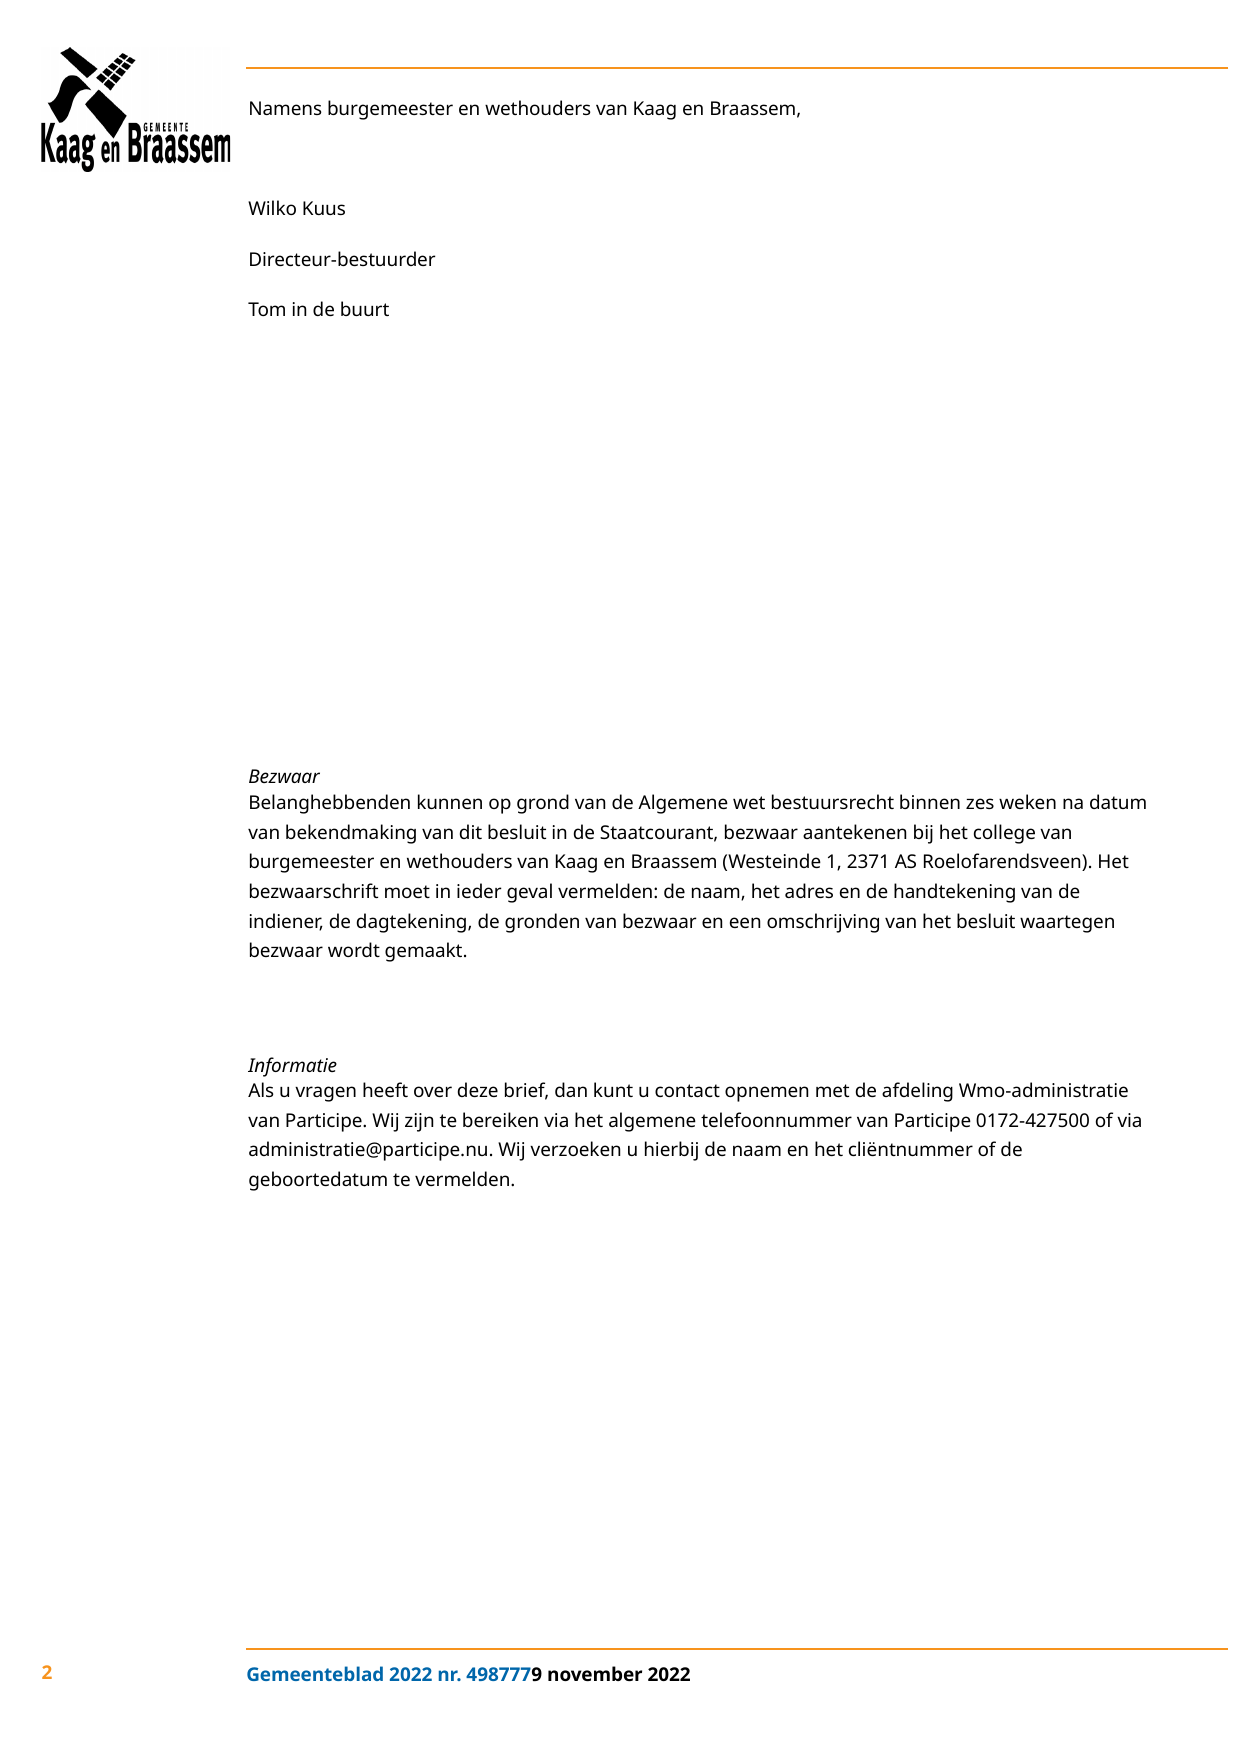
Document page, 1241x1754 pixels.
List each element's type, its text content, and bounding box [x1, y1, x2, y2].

text Directeur-bestuurder [248, 246, 1152, 272]
text Bezwaar [248, 764, 1152, 789]
text Informatie [248, 1052, 1152, 1077]
text Namens burgemeester en wethouders van Kaag en Braassem, [248, 95, 1152, 121]
picture [41, 47, 231, 172]
text Tom in de buurt [248, 296, 1152, 322]
text Belanghebbenden kunnen op grond van de Algemene wet bestuursrecht binnen zes weken na datum van bekendmaking van dit besluit in de Staatcourant, bezwaar aantekenen bij het college van burgemeester en wethouders van Kaag en Braassem (Westeinde 1, 2371 AS Roelofarendsveen). Het bezwaarschrift moet in ieder geval vermelden: de naam, het adres en de handtekening van de indiener, de dagtekening, de gronden van bezwaar en een omschrijving van het besluit waartegen bezwaar wordt gemaakt. [248, 789, 1152, 963]
text Wilko Kuus [248, 196, 1152, 221]
text Als u vragen heeft over deze brief, dan kunt u contact opnemen met de afdeling Wmo-administratie van Participe. Wij zijn te bereiken via het algemene telefoonnummer van Participe 0172-427500 of via administratie@participe.nu. Wij verzoeken u hierbij de naam en het cliëntnummer of de geboortedatum te vermelden. [248, 1077, 1152, 1192]
